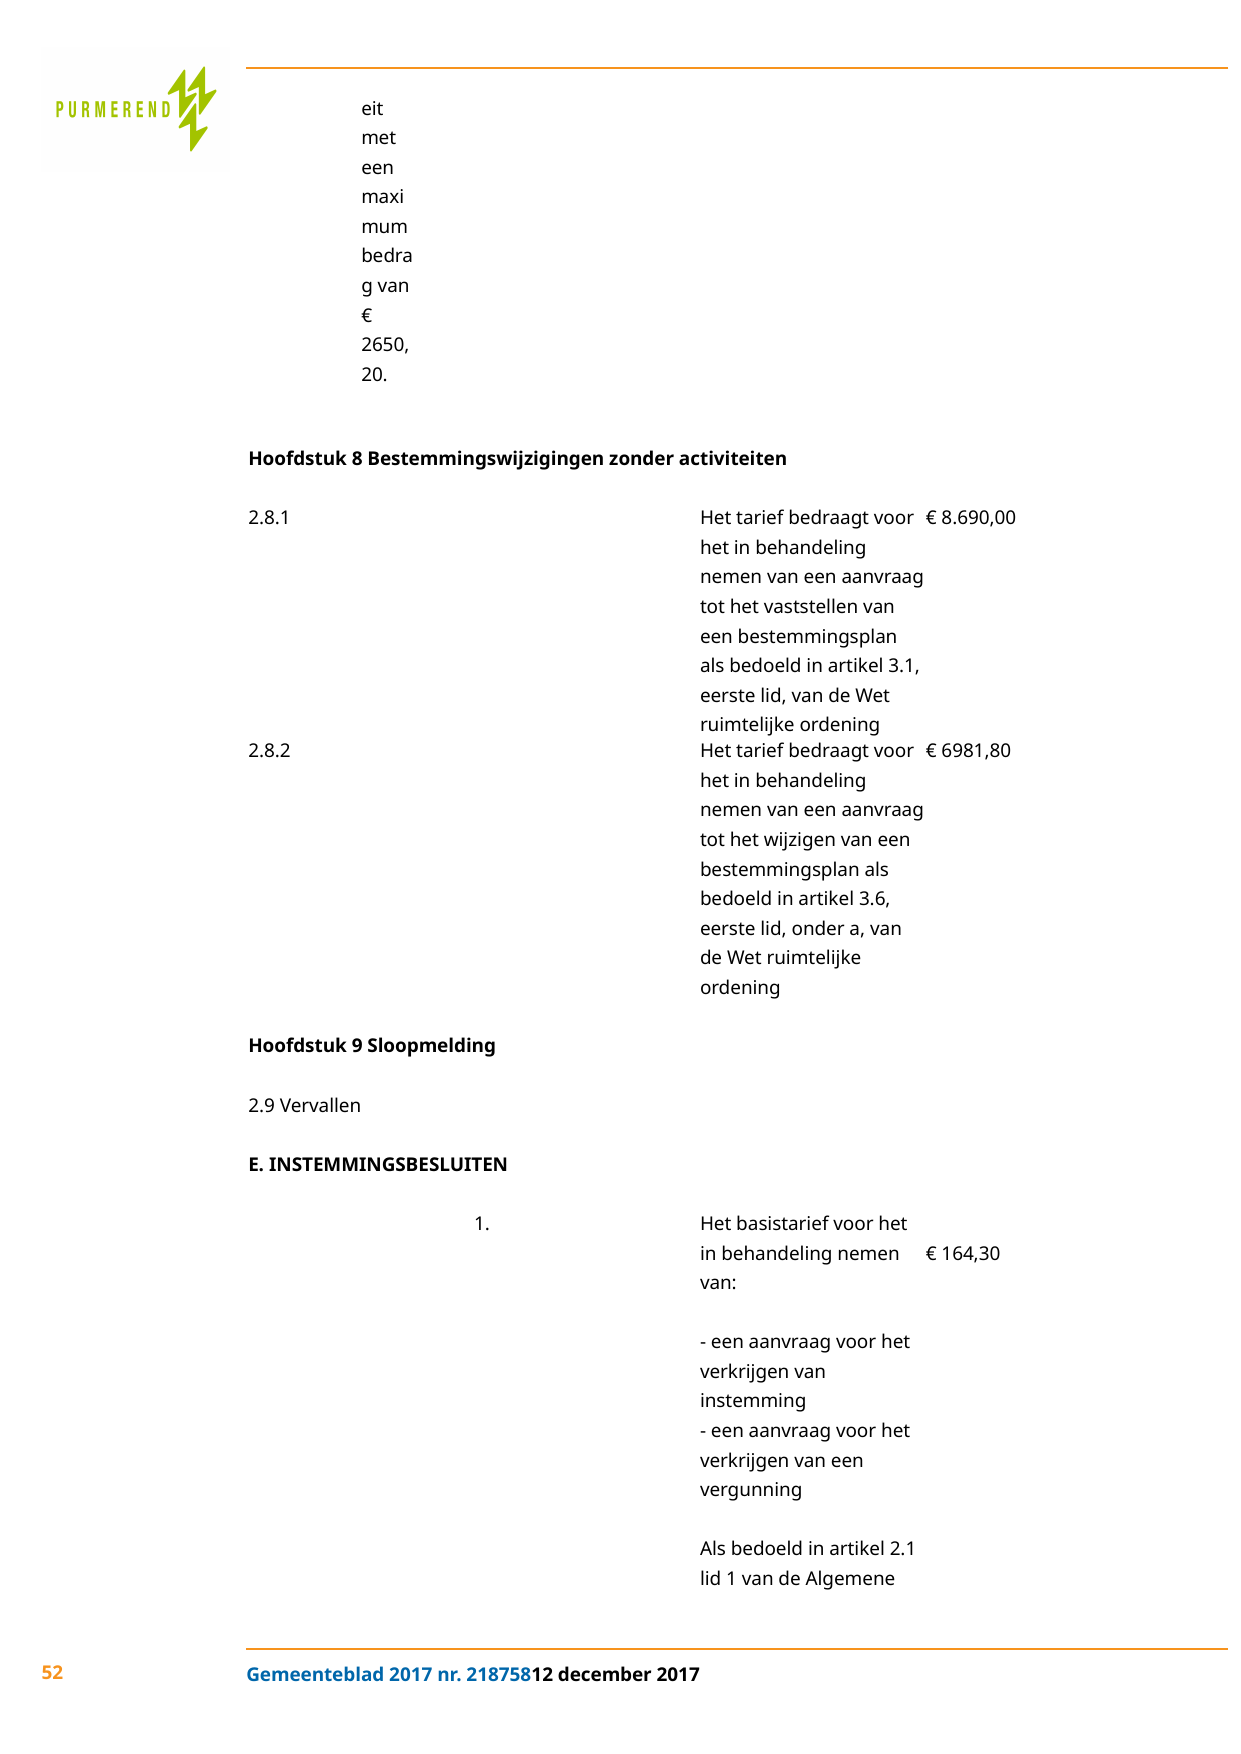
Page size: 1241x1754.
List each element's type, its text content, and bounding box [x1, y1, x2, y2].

table_header [305, 95, 361, 387]
text E. INSTEMMINGSBESLUITEN [248, 1151, 1152, 1177]
table_header [248, 1210, 474, 1591]
table_cell 2.8.2 [248, 738, 474, 1000]
table_cell [1039, 387, 1095, 412]
text Hoofdstuk 9 Sloopmelding [248, 1033, 1152, 1058]
table_header [248, 95, 304, 387]
table_cell [418, 387, 474, 412]
table_header Het basistarief voor het in behandeling nemen van: - een aanvraag voor het verkrijgen van instemming - een aanvraag voor het verkrijgen van een vergunning Als bedoeld in artikel 2.1 lid 1 van de Algemene [700, 1210, 926, 1591]
table_cell [361, 387, 417, 412]
table_cell [700, 387, 756, 412]
text Hoofdstuk 8 Bestemmingswijzigingen zonder activiteiten [248, 445, 1152, 471]
table_cell [813, 387, 869, 412]
table_cell [1095, 387, 1152, 412]
table_header € 8.690,00 [926, 505, 1152, 737]
table_cell [643, 387, 700, 412]
table_header [474, 505, 700, 737]
picture [41, 47, 231, 172]
table_header € 164,30 [926, 1210, 1152, 1591]
table_cell [587, 387, 643, 412]
text 2.9 Vervallen [248, 1092, 1152, 1117]
table_cell [756, 387, 813, 412]
table_header eit met een maximumbedrag van € 2650,20. [361, 95, 417, 387]
table_cell [248, 387, 304, 412]
table_cell [305, 387, 361, 412]
table_cell [926, 387, 982, 412]
table_cell € 6981,80 [926, 738, 1152, 1000]
table_cell Het tarief bedraagt voor het in behandeling nemen van een aanvraag tot het wijzigen van een bestemmingsplan als bedoeld in artikel 3.6, eerste lid, onder a, van de Wet ruimtelijke ordening [700, 738, 926, 1000]
table_cell [869, 387, 926, 412]
table_header 2.8.1 [248, 505, 474, 737]
table_cell [530, 387, 587, 412]
table_cell [982, 387, 1038, 412]
table_header [418, 95, 474, 387]
table_header 1. [474, 1210, 700, 1591]
table_cell [474, 738, 700, 1000]
table_cell [474, 387, 530, 412]
table_header Het tarief bedraagt voor het in behandeling nemen van een aanvraag tot het vaststellen van een bestemmingsplan als bedoeld in artikel 3.1, eerste lid, van de Wet ruimtelijke ordening [700, 505, 926, 737]
